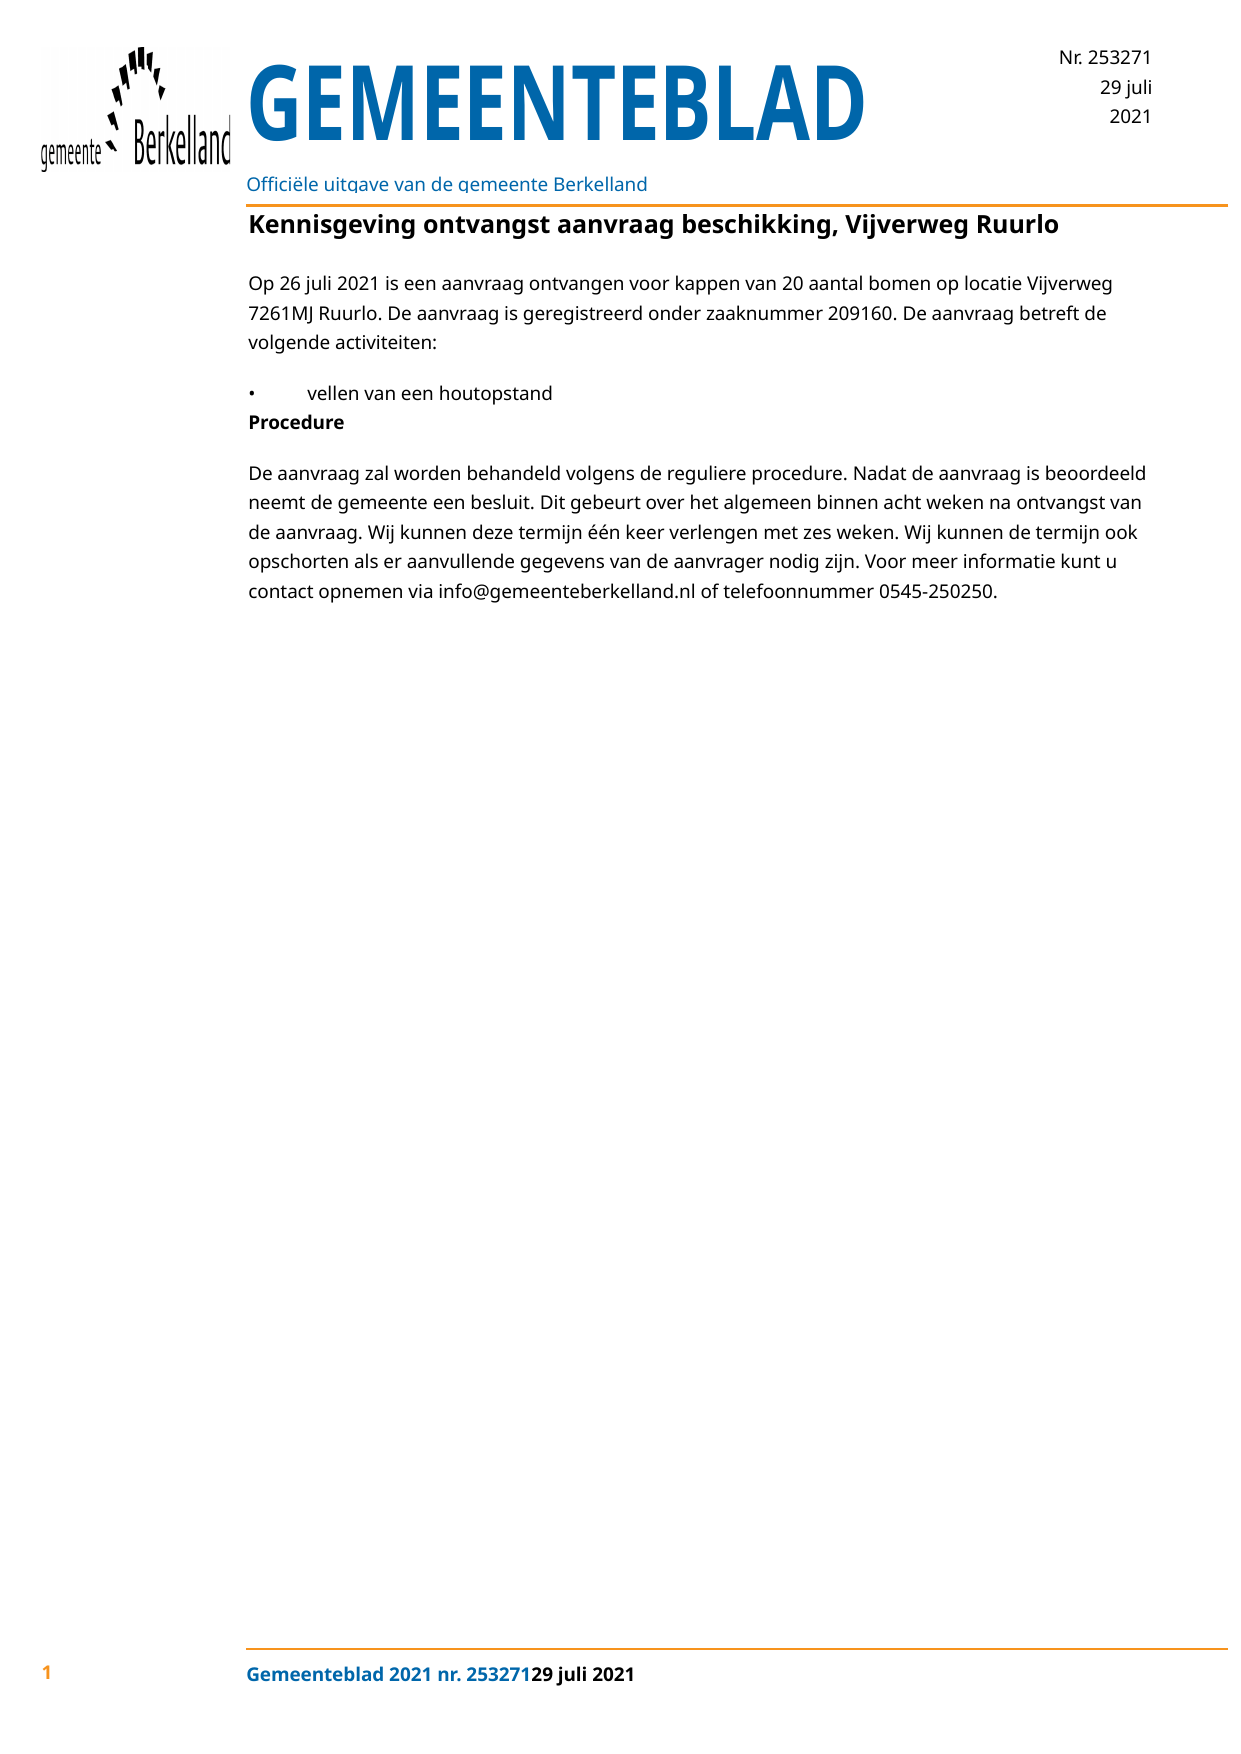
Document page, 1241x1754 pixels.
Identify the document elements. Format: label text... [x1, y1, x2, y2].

list vellen van een houtopstand [248, 380, 1152, 406]
text De aanvraag zal worden behandeld volgens de reguliere procedure. Nadat de aanvraag is beoordeeld neemt de gemeente een besluit. Dit gebeurt over het algemeen binnen acht weken na ontvangst van de aanvraag. Wij kunnen deze termijn één keer verlengen met zes weken. Wij kunnen de termijn ook opschorten als er aanvullende gegevens van de aanvrager nodig zijn. Voor meer informatie kunt u contact opnemen via info@gemeenteberkelland.nl of telefoonnummer 0545-250250. [248, 460, 1152, 604]
text Kennisgeving ontvangst aanvraag beschikking, Vijverweg Ruurlo [248, 207, 1152, 241]
text Procedure [248, 409, 1152, 435]
picture [41, 47, 231, 172]
text Op 26 juli 2021 is een aanvraag ontvangen voor kappen van 20 aantal bomen op locatie Vijverweg 7261MJ Ruurlo. De aanvraag is geregistreerd onder zaaknummer 209160. De aanvraag betreft de volgende activiteiten: [248, 270, 1152, 355]
